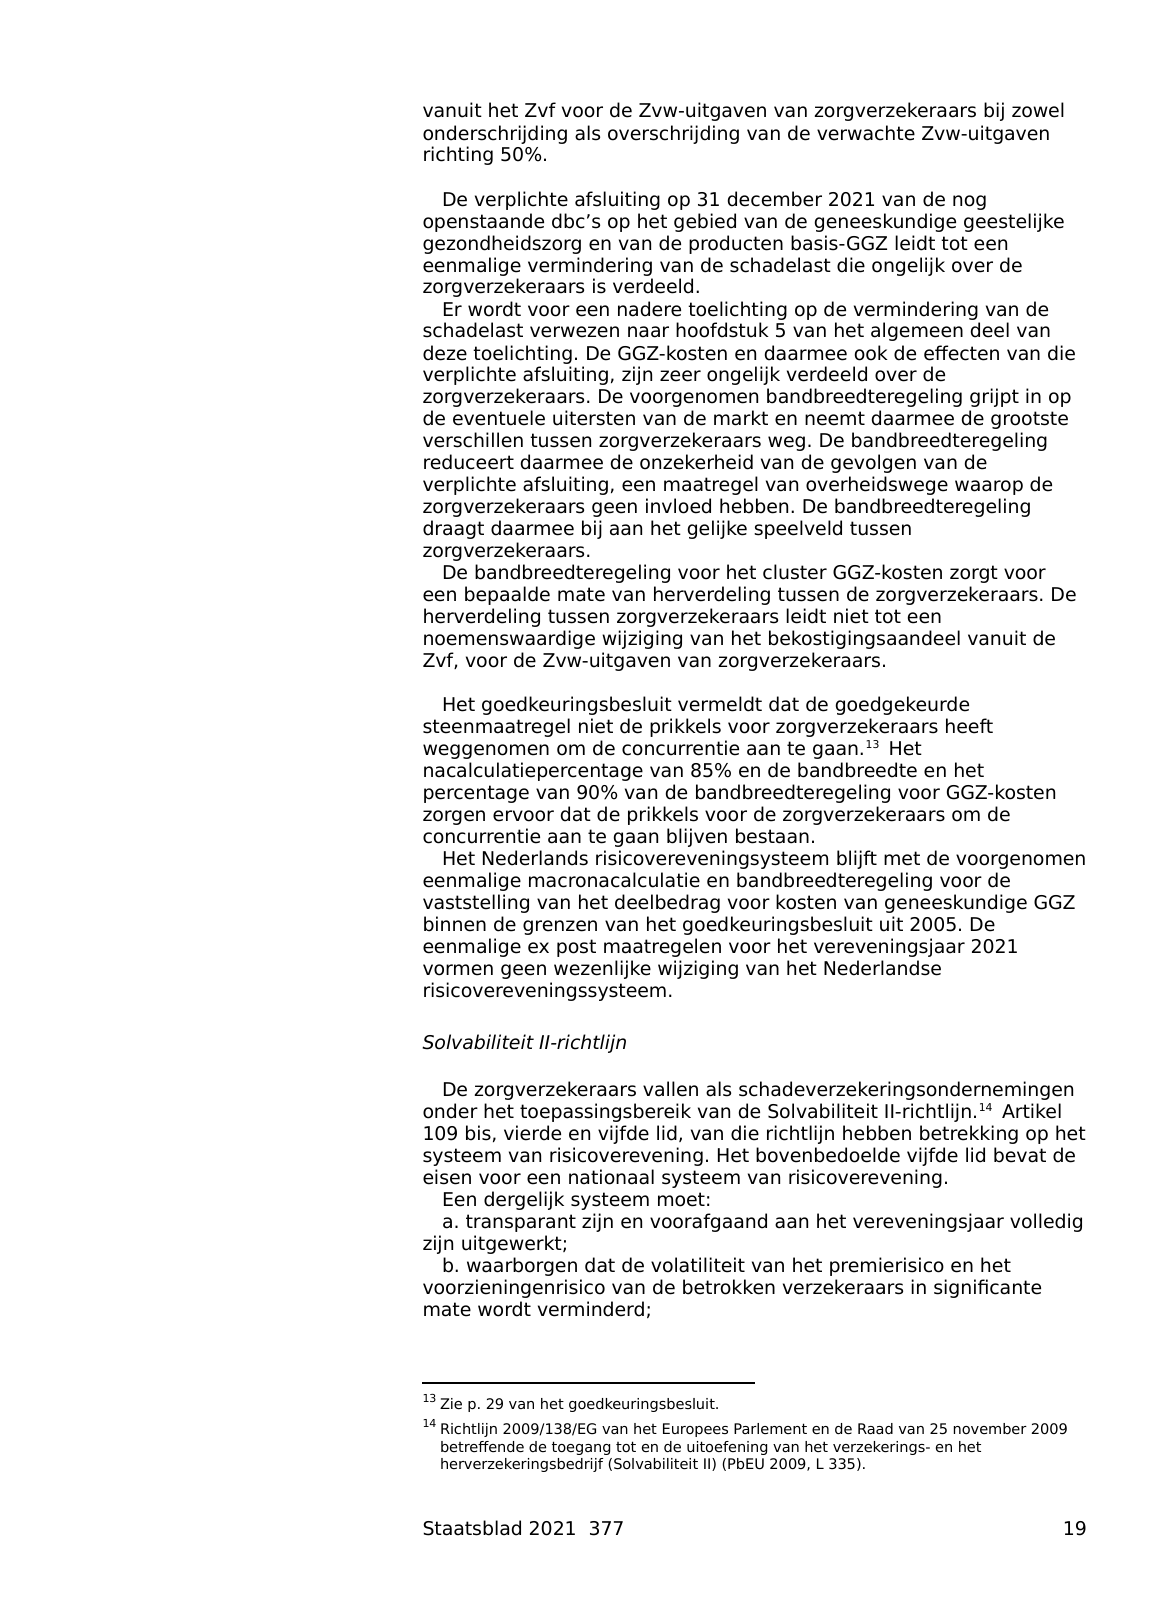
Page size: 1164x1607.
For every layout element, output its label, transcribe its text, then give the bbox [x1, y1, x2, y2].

text Het goedkeuringsbesluit vermeldt dat de goedgekeurde steenmaatregel niet de prikkels voor zorgverzekeraars heeft weggenomen om de concurrentie aan te gaan. Het nacalculatiepercentage van 85% en de bandbreedte en het percentage van 90% van de bandbreedteregeling voor GGZ-kosten zorgen ervoor dat de prikkels voor de zorgverzekeraars om de concurrentie aan te gaan blijven bestaan. [422, 694, 1087, 848]
text De verplichte afsluiting op 31 december 2021 van de nog openstaande dbc’s op het gebied van de geneeskundige geestelijke gezondheidszorg en van de producten basis-GGZ leidt tot een eenmalige vermindering van de schadelast die ongelijk over de zorgverzekeraars is verdeeld. [422, 188, 1087, 298]
text Zie p. 29 van het goedkeuringsbesluit. [422, 1392, 1087, 1414]
text De zorgverzekeraars vallen als schadeverzekeringsondernemingen onder het toepassingsbereik van de Solvabiliteit II-richtlijn. Artikel 109 bis, vierde en vijfde lid, van die richtlijn hebben betrekking op het systeem van risicoverevening. Het bovenbedoelde vijfde lid bevat de eisen voor een nationaal systeem van risicoverevening. [422, 1079, 1087, 1189]
text De bandbreedteregeling voor het cluster GGZ-kosten zorgt voor een bepaalde mate van herverdeling tussen de zorgverzekeraars. De herverdeling tussen zorgverzekeraars leidt niet tot een noemenswaardige wijziging van het bekostigingsaandeel vanuit de Zvf, voor de Zvw-uitgaven van zorgverzekeraars. [422, 562, 1087, 672]
text Er wordt voor een nadere toelichting op de vermindering van de schadelast verwezen naar hoofdstuk 5 van het algemeen deel van deze toelichting. De GGZ-kosten en daarmee ook de effecten van die verplichte afsluiting, zijn zeer ongelijk verdeeld over de zorgverzekeraars. De voorgenomen bandbreedteregeling grijpt in op de eventuele uitersten van de markt en neemt daarmee de grootste verschillen tussen zorgverzekeraars weg. De bandbreedteregeling reduceert daarmee de onzekerheid van de gevolgen van de verplichte afsluiting, een maatregel van overheidswege waarop de zorgverzekeraars geen invloed hebben. De bandbreedteregeling draagt daarmee bij aan het gelijke speelveld tussen zorgverzekeraars. [422, 298, 1087, 562]
subtitle Solvabiliteit II-richtlijn [422, 1032, 1087, 1054]
text Een dergelijk systeem moet: [422, 1189, 1087, 1211]
text a. transparant zijn en voorafgaand aan het vereveningsjaar volledig zijn uitgewerkt; [422, 1211, 1087, 1255]
text vanuit het Zvf voor de Zvw-uitgaven van zorgverzekeraars bij zowel onderschrijding als overschrijding van de verwachte Zvw-uitgaven richting 50%. [422, 100, 1087, 166]
text Richtlijn 2009/138/EG van het Europees Parlement en de Raad van 25 november 2009 betreffende de toegang tot en de uitoefening van het verzekerings- en het herverzekeringsbedrijf (Solvabiliteit II) (PbEU 2009, L 335). [422, 1417, 1087, 1473]
text b. waarborgen dat de volatiliteit van het premierisico en het voorzieningenrisico van de betrokken verzekeraars in significante mate wordt verminderd; [422, 1255, 1087, 1321]
text Het Nederlands risicovereveningsysteem blijft met de voorgenomen eenmalige macronacalculatie en bandbreedteregeling voor de vaststelling van het deelbedrag voor kosten van geneeskundige GGZ binnen de grenzen van het goedkeuringsbesluit uit 2005. De eenmalige ex post maatregelen voor het vereveningsjaar 2021 vormen geen wezenlijke wijziging van het Nederlandse risicovereveningssysteem. [422, 848, 1087, 1002]
